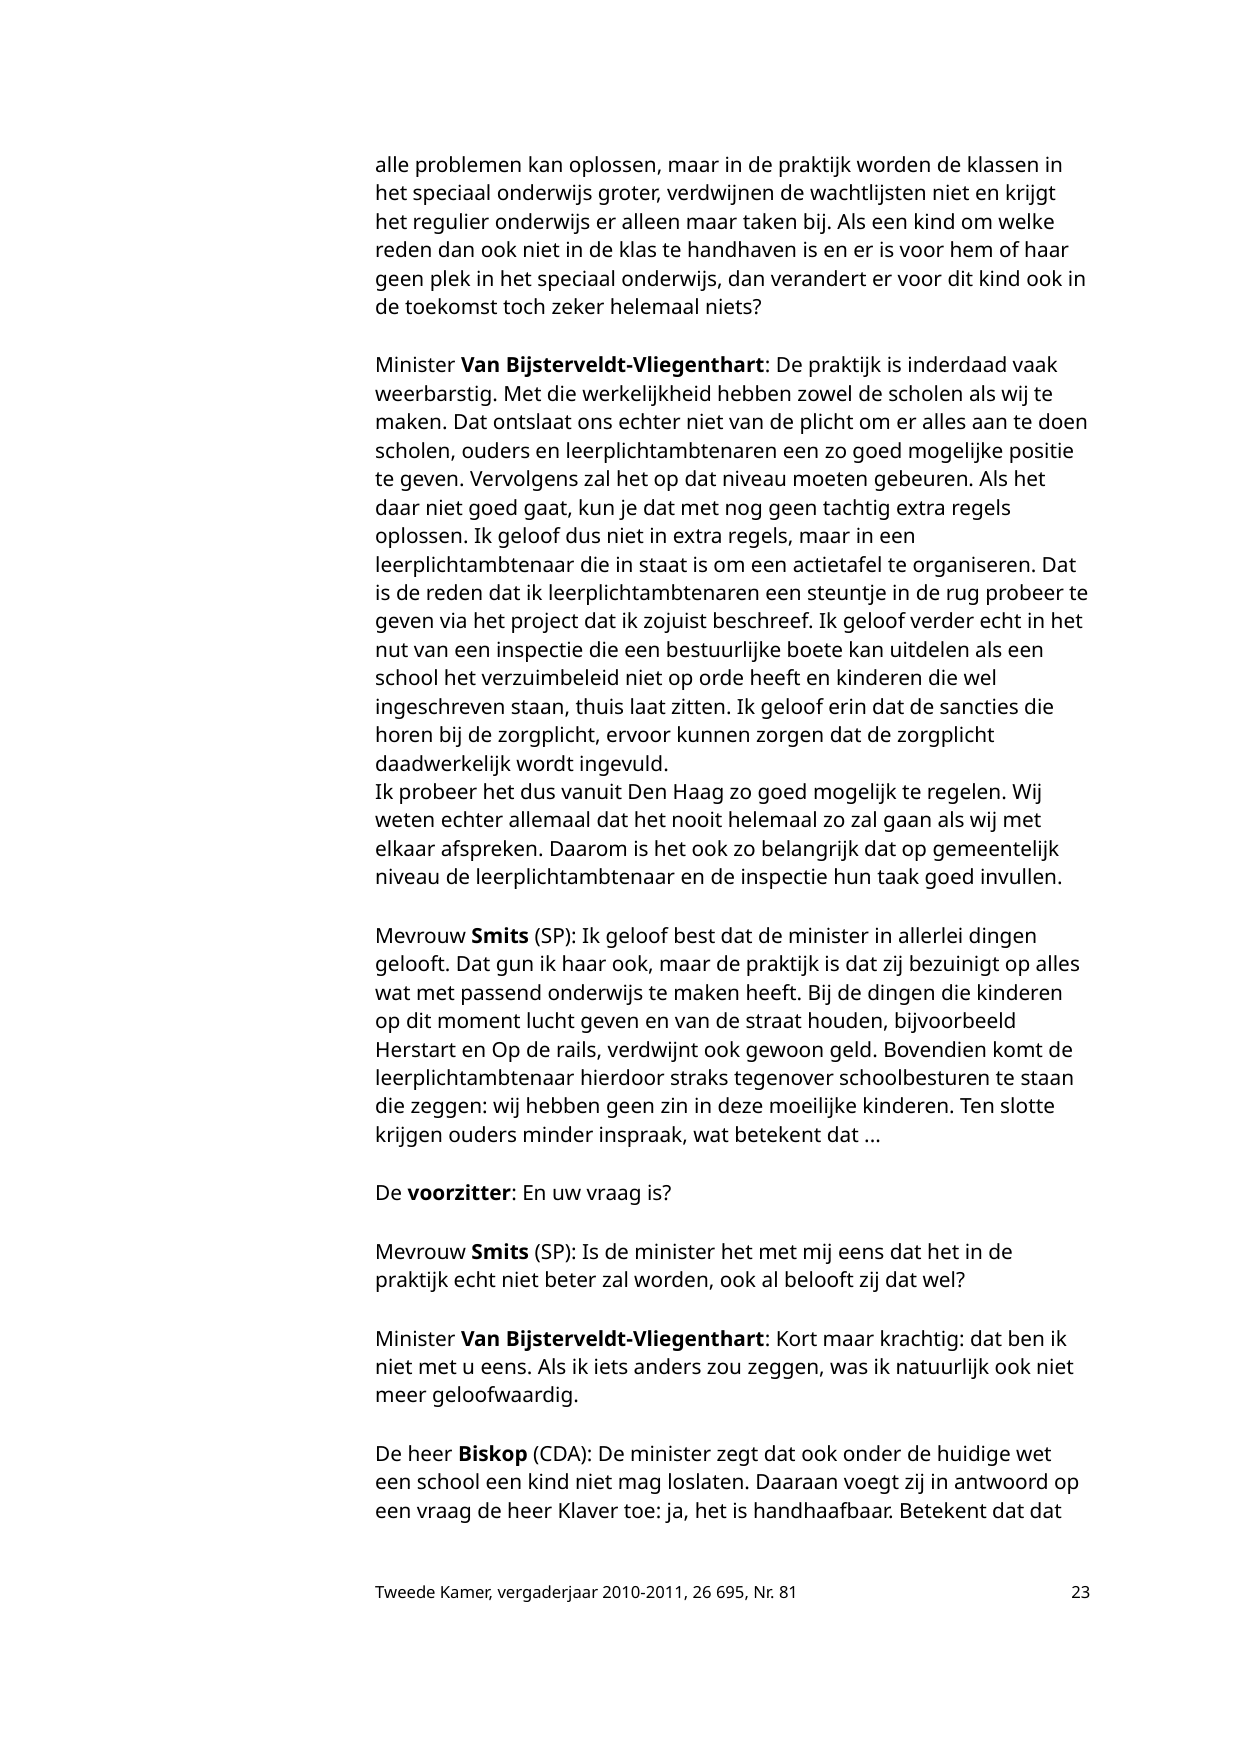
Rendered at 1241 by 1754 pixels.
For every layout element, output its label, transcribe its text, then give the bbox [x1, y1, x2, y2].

text Mevrouw Smits (SP): Ik geloof best dat de minister in allerlei dingen gelooft. Dat gun ik haar ook, maar de praktijk is dat zij bezuinigt op alles wat met passend onderwijs te maken heeft. Bij de dingen die kinderen op dit moment lucht geven en van de straat houden, bijvoorbeeld Herstart en Op de rails, verdwijnt ook gewoon geld. Bovendien komt de leerplichtambtenaar hierdoor straks tegenover schoolbesturen te staan die zeggen: wij hebben geen zin in deze moeilijke kinderen. Ten slotte krijgen ouders minder inspraak, wat betekent dat ... [375, 921, 1090, 1148]
text Mevrouw Smits (SP): Is de minister het met mij eens dat het in de praktijk echt niet beter zal worden, ook al belooft zij dat wel? [375, 1237, 1090, 1294]
text Minister Van Bijsterveldt-Vliegenthart: Kort maar krachtig: dat ben ik niet met u eens. Als ik iets anders zou zeggen, was ik natuurlijk ook niet meer geloofwaardig. [375, 1324, 1090, 1409]
text Ik probeer het dus vanuit Den Haag zo goed mogelijk te regelen. Wij weten echter allemaal dat het nooit helemaal zo zal gaan als wij met elkaar afspreken. Daarom is het ook zo belangrijk dat op gemeentelijk niveau de leerplichtambtenaar en de inspectie hun taak goed invullen. [375, 777, 1090, 891]
text Minister Van Bijsterveldt-Vliegenthart: De praktijk is inderdaad vaak weerbarstig. Met die werkelijkheid hebben zowel de scholen als wij te maken. Dat ontslaat ons echter niet van de plicht om er alles aan te doen scholen, ouders en leerplichtambtenaren een zo goed mogelijke positie te geven. Vervolgens zal het op dat niveau moeten gebeuren. Als het daar niet goed gaat, kun je dat met nog geen tachtig extra regels oplossen. Ik geloof dus niet in extra regels, maar in een leerplichtambtenaar die in staat is om een actietafel te organiseren. Dat is de reden dat ik leerplichtambtenaren een steuntje in de rug probeer te geven via het project dat ik zojuist beschreef. Ik geloof verder echt in het nut van een inspectie die een bestuurlijke boete kan uitdelen als een school het verzuimbeleid niet op orde heeft en kinderen die wel ingeschreven staan, thuis laat zitten. Ik geloof erin dat de sancties die horen bij de zorgplicht, ervoor kunnen zorgen dat de zorgplicht daadwerkelijk wordt ingevuld. [375, 351, 1090, 777]
text De voorzitter: En uw vraag is? [375, 1178, 1090, 1207]
text De heer Biskop (CDA): De minister zegt dat ook onder de huidige wet een school een kind niet mag loslaten. Daaraan voegt zij in antwoord op een vraag de heer Klaver toe: ja, het is handhaafbaar. Betekent dat dat [375, 1439, 1090, 1524]
text alle problemen kan oplossen, maar in de praktijk worden de klassen in het speciaal onderwijs groter, verdwijnen de wachtlijsten niet en krijgt het regulier onderwijs er alleen maar taken bij. Als een kind om welke reden dan ook niet in de klas te handhaven is en er is voor hem of haar geen plek in het speciaal onderwijs, dan verandert er voor dit kind ook in de toekomst toch zeker helemaal niets? [375, 150, 1090, 321]
